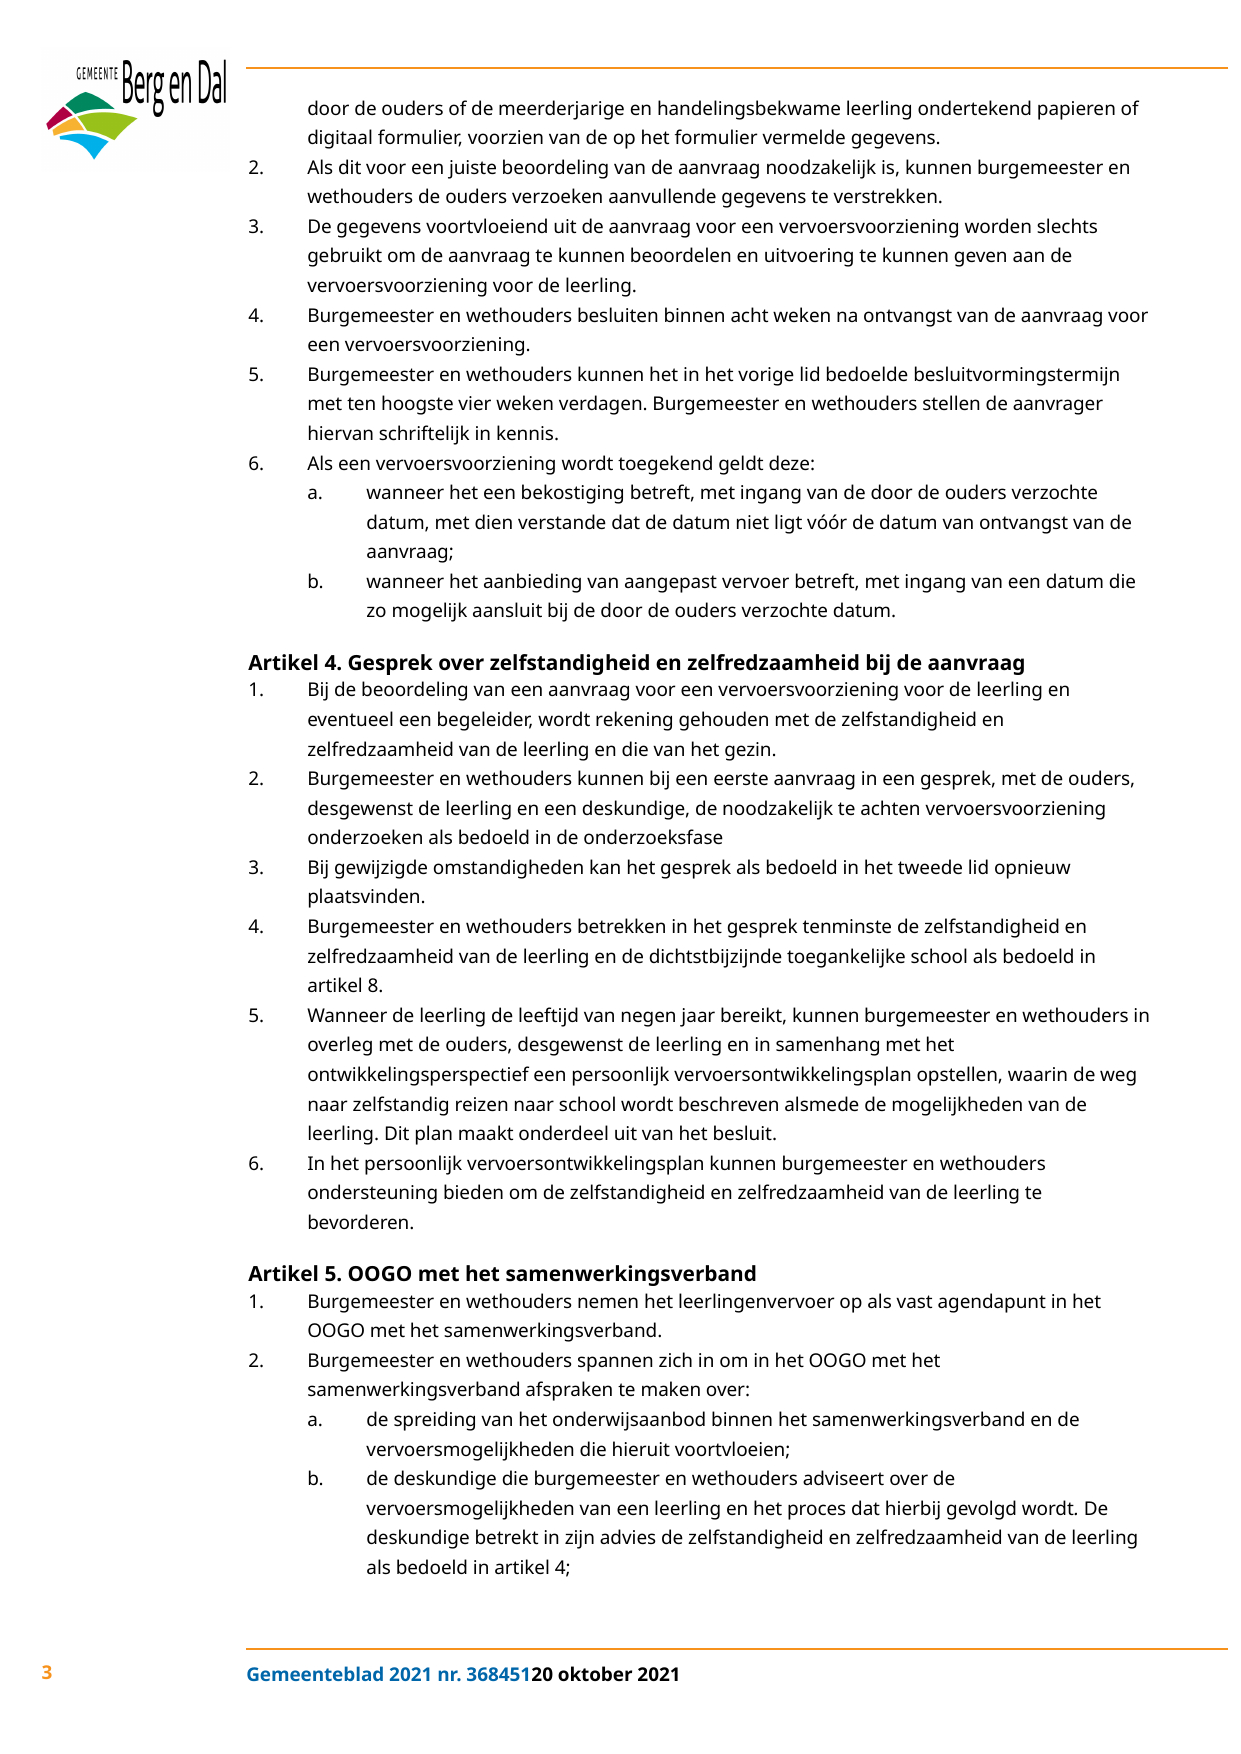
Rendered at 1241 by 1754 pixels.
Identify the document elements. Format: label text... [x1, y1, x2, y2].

list Burgemeester en wethouders besluiten binnen acht weken na ontvangst van de aanvraag voor een vervoersvoorziening. [248, 302, 1152, 357]
list wanneer het een bekostiging betreft, met ingang van de door de ouders verzochte datum, met dien verstande dat de datum niet ligt vóór de datum van ontvangst van de aanvraag; [307, 479, 1152, 564]
list Bij gewijzigde omstandigheden kan het gesprek als bedoeld in het tweede lid opnieuw plaatsvinden. [248, 854, 1152, 909]
list Als een vervoersvoorziening wordt toegekend geldt deze: [248, 450, 1152, 476]
list Burgemeester en wethouders betrekken in het gesprek tenminste de zelfstandigheid en zelfredzaamheid van de leerling en de dichtstbijzijnde toegankelijke school als bedoeld in artikel 8. [248, 913, 1152, 998]
list Burgemeester en wethouders kunnen bij een eerste aanvraag in een gesprek, met de ouders, desgewenst de leerling en een deskundige, de noodzakelijk te achten vervoersvoorziening onderzoeken als bedoeld in de onderzoeksfase [248, 765, 1152, 850]
list door de ouders of de meerderjarige en handelingsbekwame leerling ondertekend papieren of digitaal formulier, voorzien van de op het formulier vermelde gegevens. [248, 95, 1152, 150]
text Artikel 5. OOGO met het samenwerkingsverband [248, 1259, 1152, 1288]
list In het persoonlijk vervoersontwikkelingsplan kunnen burgemeester en wethouders ondersteuning bieden om de zelfstandigheid en zelfredzaamheid van de leerling te bevorderen. [248, 1150, 1152, 1235]
list Bij de beoordeling van een aanvraag voor een vervoersvoorziening voor de leerling en eventueel een begeleider, wordt rekening gehouden met de zelfstandigheid en zelfredzaamheid van de leerling en die van het gezin. [248, 677, 1152, 761]
list de spreiding van het onderwijsaanbod binnen het samenwerkingsverband en de vervoersmogelijkheden die hieruit voortvloeien; [307, 1406, 1152, 1462]
picture [41, 47, 231, 172]
list Wanneer de leerling de leeftijd van negen jaar bereikt, kunnen burgemeester en wethouders in overleg met de ouders, desgewenst de leerling en in samenhang met het ontwikkelingsperspectief een persoonlijk vervoersontwikkelingsplan opstellen, waarin de weg naar zelfstandig reizen naar school wordt beschreven alsmede de mogelijkheden van de leerling. Dit plan maakt onderdeel uit van het besluit. [248, 1002, 1152, 1146]
text Artikel 4. Gesprek over zelfstandigheid en zelfredzaamheid bij de aanvraag [248, 648, 1152, 677]
list wanneer het aanbieding van aangepast vervoer betreft, met ingang van een datum die zo mogelijk aansluit bij de door de ouders verzochte datum. [307, 568, 1152, 623]
list Burgemeester en wethouders spannen zich in om in het OOGO met het samenwerkingsverband afspraken te maken over: [248, 1347, 1152, 1402]
list Als dit voor een juiste beoordeling van de aanvraag noodzakelijk is, kunnen burgemeester en wethouders de ouders verzoeken aanvullende gegevens te verstrekken. [248, 154, 1152, 209]
list Burgemeester en wethouders nemen het leerlingenvervoer op als vast agendapunt in het OOGO met het samenwerkingsverband. [248, 1288, 1152, 1343]
list de deskundige die burgemeester en wethouders adviseert over de vervoersmogelijkheden van een leerling en het proces dat hierbij gevolgd wordt. De deskundige betrekt in zijn advies de zelfstandigheid en zelfredzaamheid van de leerling als bedoeld in artikel 4; [307, 1465, 1152, 1580]
list Burgemeester en wethouders kunnen het in het vorige lid bedoelde besluitvormingstermijn met ten hoogste vier weken verdagen. Burgemeester en wethouders stellen de aanvrager hiervan schriftelijk in kennis. [248, 361, 1152, 446]
list De gegevens voortvloeiend uit de aanvraag voor een vervoersvoorziening worden slechts gebruikt om de aanvraag te kunnen beoordelen en uitvoering te kunnen geven aan de vervoersvoorziening voor de leerling. [248, 213, 1152, 298]
